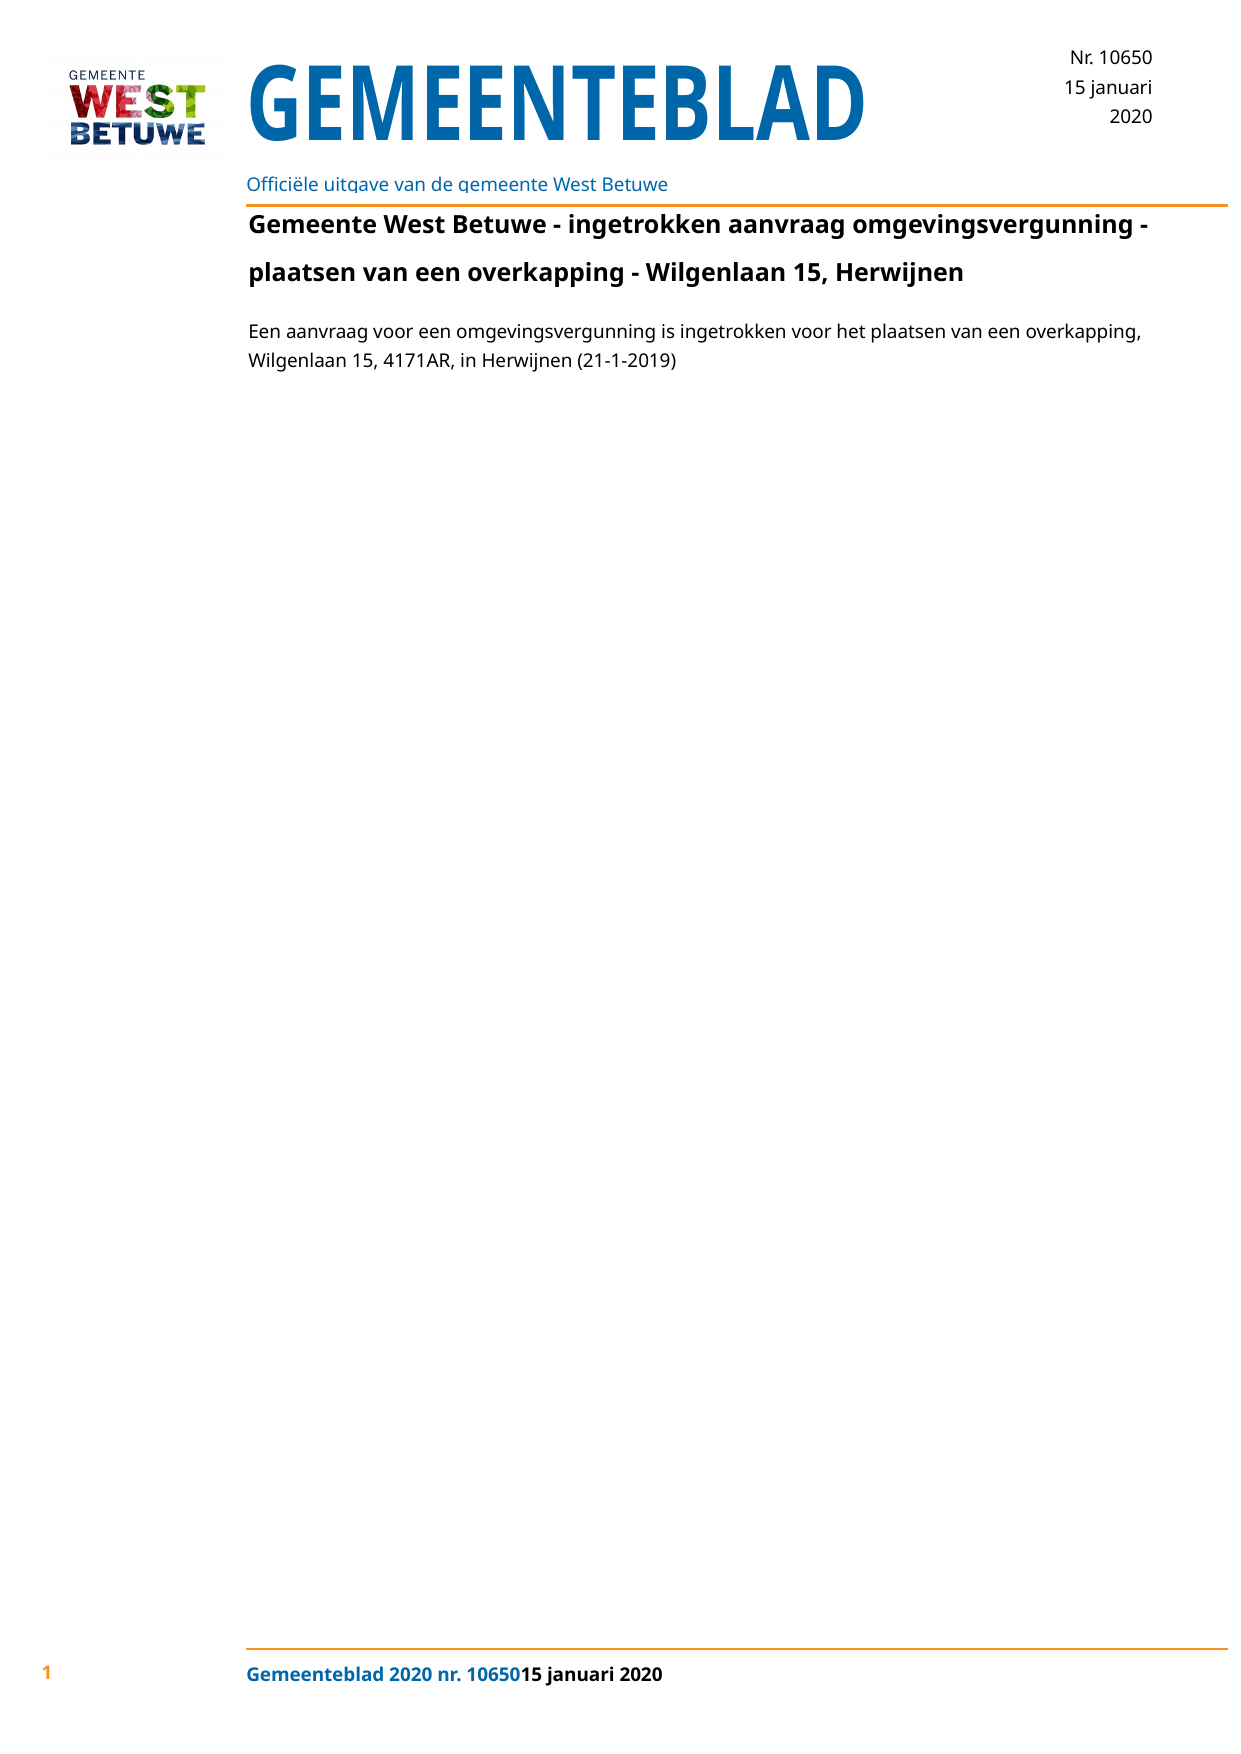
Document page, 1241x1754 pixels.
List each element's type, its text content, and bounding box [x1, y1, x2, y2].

text Een aanvraag voor een omgevingsvergunning is ingetrokken voor het plaatsen van een overkapping, Wilgenlaan 15, 4171AR, in Herwijnen (21-1-2019) [248, 318, 1152, 373]
text Gemeente West Betuwe - ingetrokken aanvraag omgevingsvergunning - plaatsen van een overkapping - Wilgenlaan 15, Herwijnen [248, 207, 1152, 288]
picture [41, 47, 231, 172]
